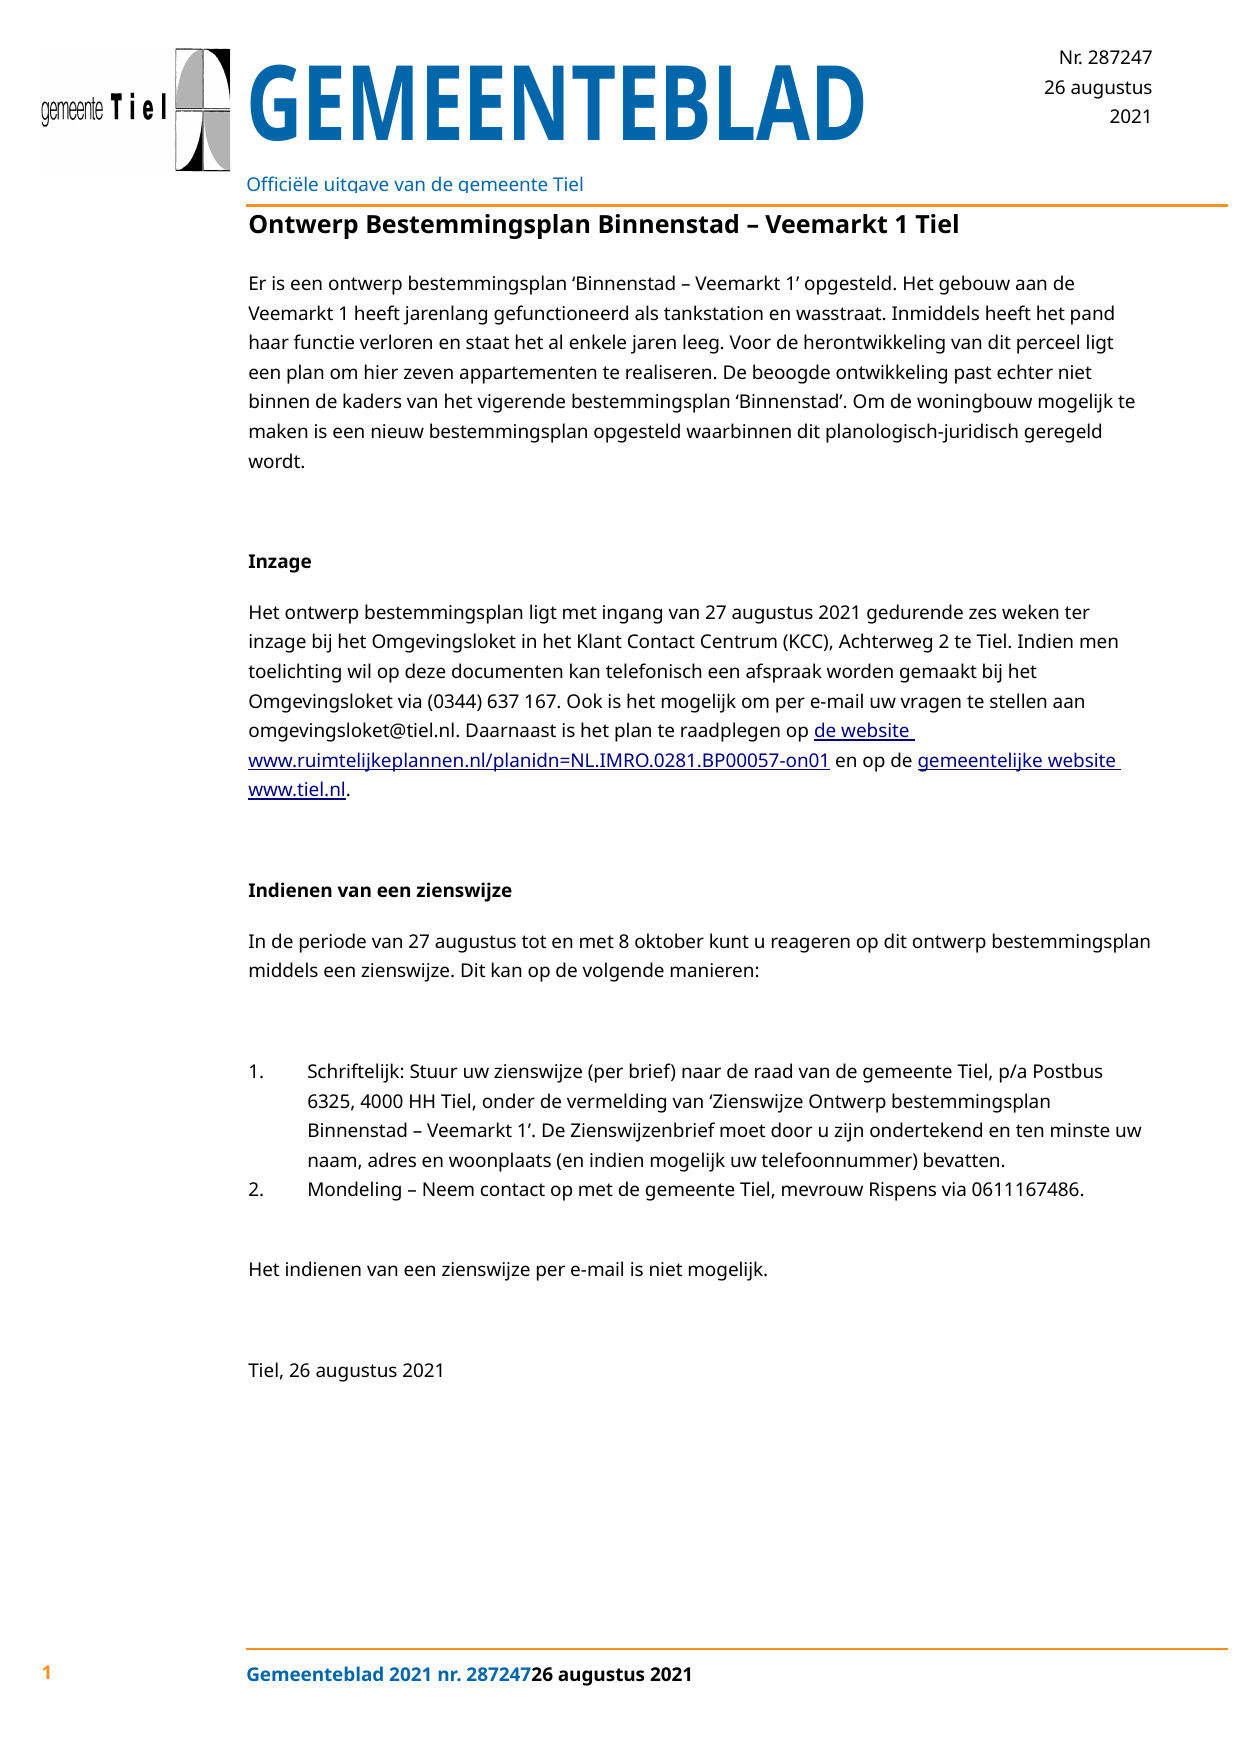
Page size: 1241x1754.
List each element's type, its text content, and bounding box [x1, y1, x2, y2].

picture [41, 47, 231, 172]
text Inzage [248, 549, 1152, 574]
list Schriftelijk: Stuur uw zienswijze (per brief) naar de raad van de gemeente Tiel, p/a Postbus 6325, 4000 HH Tiel, onder de vermelding van ‘Zienswijze Ontwerp bestemmingsplan Binnenstad – Veemarkt 1’. De Zienswijzenbrief moet door u zijn ondertekend en ten minste uw naam, adres en woonplaats (en indien mogelijk uw telefoonnummer) bevatten. [248, 1058, 1152, 1173]
text Er is een ontwerp bestemmingsplan ‘Binnenstad – Veemarkt 1’ opgesteld. Het gebouw aan de Veemarkt 1 heeft jarenlang gefunctioneerd als tankstation en wasstraat. Inmiddels heeft het pand haar functie verloren en staat het al enkele jaren leeg. Voor de herontwikkeling van dit perceel ligt een plan om hier zeven appartementen te realiseren. De beoogde ontwikkeling past echter niet binnen de kaders van het vigerende bestemmingsplan ‘Binnenstad’. Om de woningbouw mogelijk te maken is een nieuw bestemmingsplan opgesteld waarbinnen dit planologisch-juridisch geregeld wordt. [248, 270, 1152, 473]
text In de periode van 27 augustus tot en met 8 oktober kunt u reageren op dit ontwerp bestemmingsplan middels een zienswijze. Dit kan op de volgende manieren: [248, 928, 1152, 983]
text Het ontwerp bestemmingsplan ligt met ingang van 27 augustus 2021 gedurende zes weken ter inzage bij het Omgevingsloket in het Klant Contact Centrum (KCC), Achterweg 2 te Tiel. Indien men toelichting wil op deze documenten kan telefonisch een afspraak worden gemaakt bij het Omgevingsloket via (0344) 637 167. Ook is het mogelijk om per e-mail uw vragen te stellen aan omgevingsloket@tiel.nl. Daarnaast is het plan te raadplegen op de website www.ruimtelijkeplannen.nl/planidn=NL.IMRO.0281.BP00057-on01 en op de gemeentelijke website www.tiel.nl. [248, 599, 1152, 802]
text Indienen van een zienswijze [248, 877, 1152, 903]
text Tiel, 26 augustus 2021 [248, 1357, 1152, 1383]
text Ontwerp Bestemmingsplan Binnenstad – Veemarkt 1 Tiel [248, 207, 1152, 241]
text Het indienen van een zienswijze per e-mail is niet mogelijk. [248, 1257, 1152, 1282]
list Mondeling – Neem contact op met de gemeente Tiel, mevrouw Rispens via 0611167486. [248, 1177, 1152, 1202]
